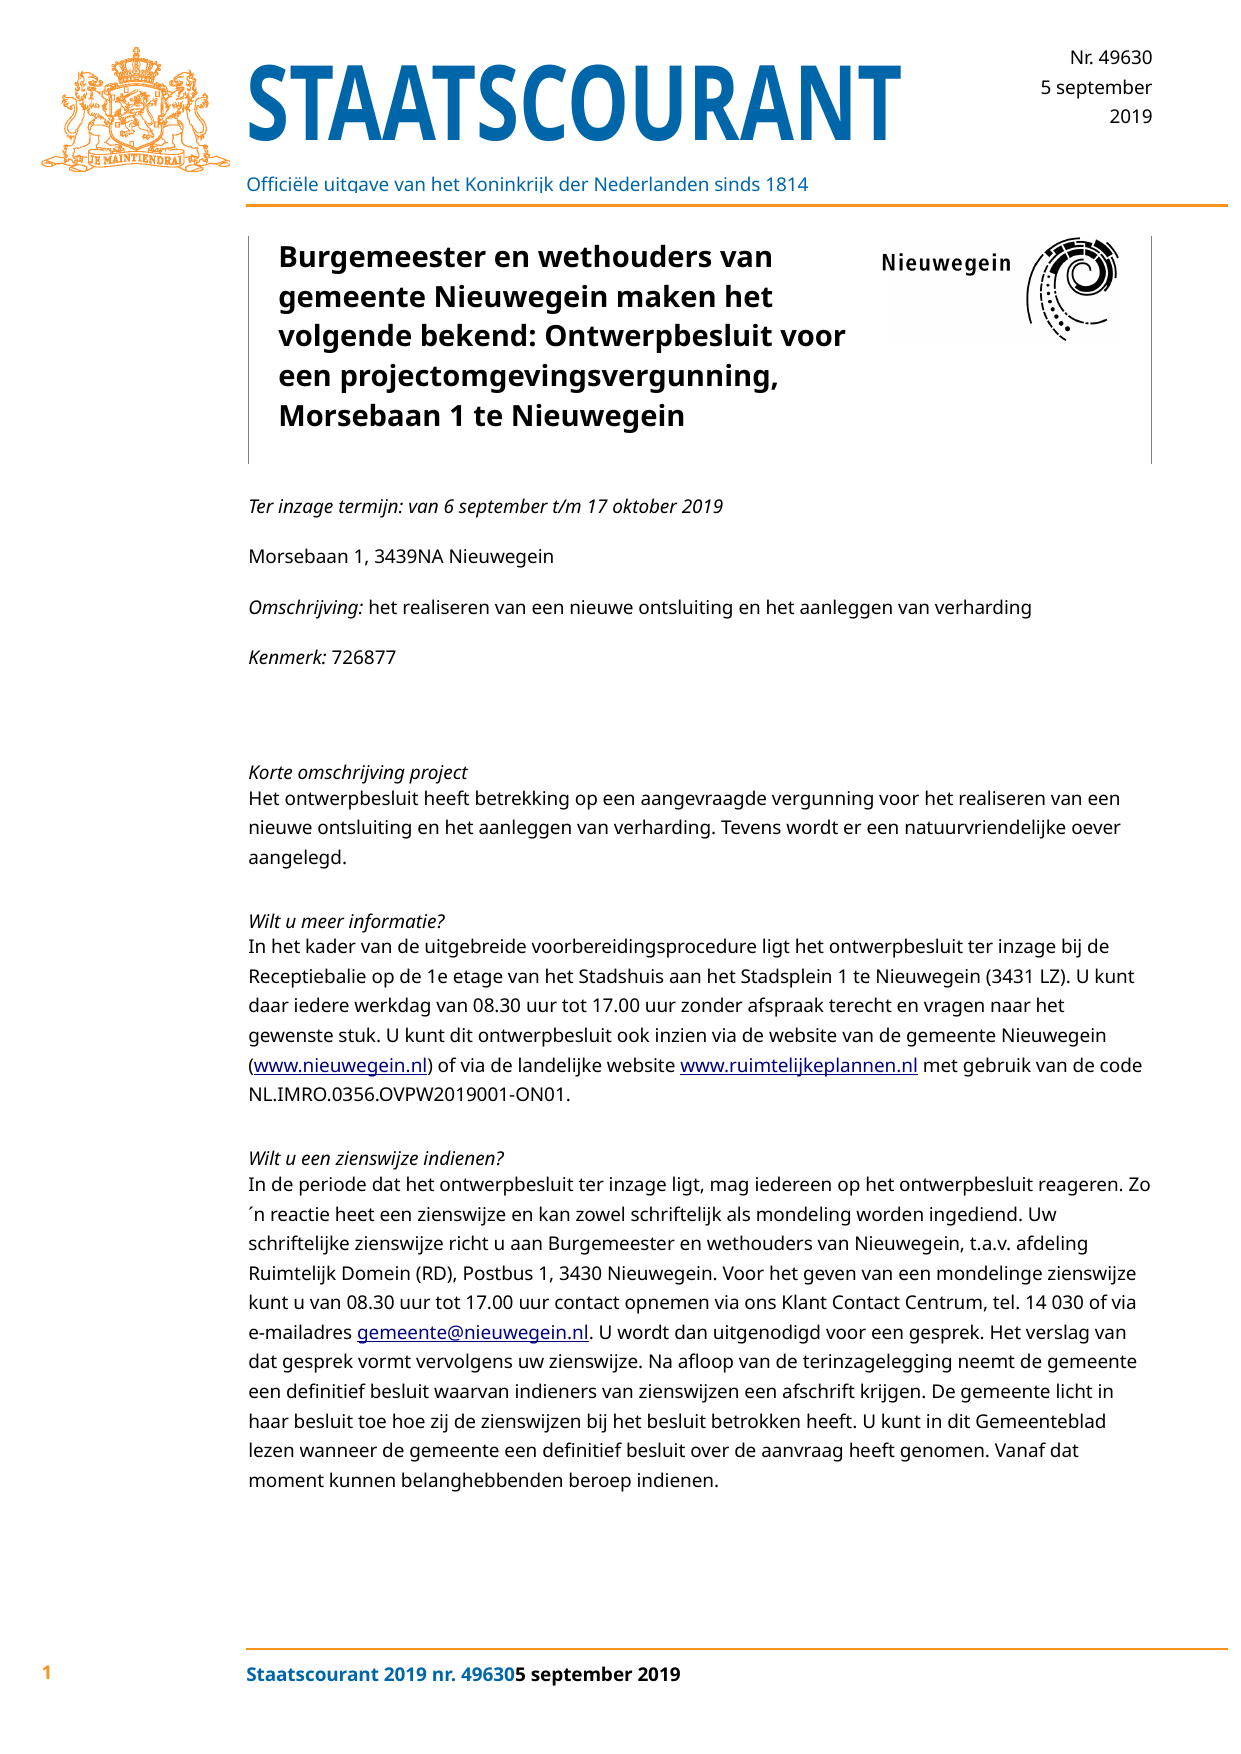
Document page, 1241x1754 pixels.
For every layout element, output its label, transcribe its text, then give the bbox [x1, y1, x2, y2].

text Wilt u meer informatie? [248, 908, 1152, 933]
table_header Burgemeester en wethouders van gemeente Nieuwegein maken het volgende bekend: Ontwerpbesluit voor een projectomgevingsvergunning, Morsebaan 1 te Nieuwegein [249, 236, 850, 464]
text In de periode dat het ontwerpbesluit ter inzage ligt, mag iedereen op het ontwerpbesluit reageren. Zo´n reactie heet een zienswijze en kan zowel schriftelijk als mondeling worden ingediend. Uw schriftelijke zienswijze richt u aan Burgemeester en wethouders van Nieuwegein, t.a.v. afdeling Ruimtelijk Domein (RD), Postbus 1, 3430 Nieuwegein. Voor het geven van een mondelinge zienswijze kunt u van 08.30 uur tot 17.00 uur contact opnemen via ons Klant Contact Centrum, tel. 14 030 of via e-mailadres gemeente@nieuwegein.nl. U wordt dan uitgenodigd voor een gesprek. Het verslag van dat gesprek vormt vervolgens uw zienswijze. Na afloop van de terinzagelegging neemt de gemeente een definitief besluit waarvan indieners van zienswijzen een afschrift krijgen. De gemeente licht in haar besluit toe hoe zij de zienswijzen bij het besluit betrokken heeft. U kunt in dit Gemeenteblad lezen wanneer de gemeente een definitief besluit over de aanvraag heeft genomen. Vanaf dat moment kunnen belanghebbenden beroep indienen. [248, 1171, 1152, 1493]
table_header [850, 236, 1151, 464]
picture [41, 47, 231, 172]
text Korte omschrijving project [248, 759, 1152, 785]
text In het kader van de uitgebreide voorbereidingsprocedure ligt het ontwerpbesluit ter inzage bij de Receptiebalie op de 1e etage van het Stadshuis aan het Stadsplein 1 te Nieuwegein (3431 LZ). U kunt daar iedere werkdag van 08.30 uur tot 17.00 uur zonder afspraak terecht en vragen naar het gewenste stuk. U kunt dit ontwerpbesluit ook inzien via de website van de gemeente Nieuwegein (www.nieuwegein.nl) of via de landelijke website www.ruimtelijkeplannen.nl met gebruik van de code NL.IMRO.0356.OVPW2019001-ON01. [248, 933, 1152, 1107]
text Omschrijving: het realiseren van een nieuwe ontsluiting en het aanleggen van verharding [248, 594, 1152, 620]
text Kenmerk: 726877 [248, 644, 1152, 670]
text Ter inzage termijn: van 6 september t/m 17 oktober 2019 [248, 493, 1152, 519]
text Het ontwerpbesluit heeft betrekking op een aangevraagde vergunning voor het realiseren van een nieuwe ontsluiting en het aanleggen van verharding. Tevens wordt er een natuurvriendelijke oever aangelegd. [248, 785, 1152, 869]
text Wilt u een zienswijze indienen? [248, 1145, 1152, 1171]
picture [882, 236, 1119, 342]
text Morsebaan 1, 3439NA Nieuwegein [248, 544, 1152, 569]
